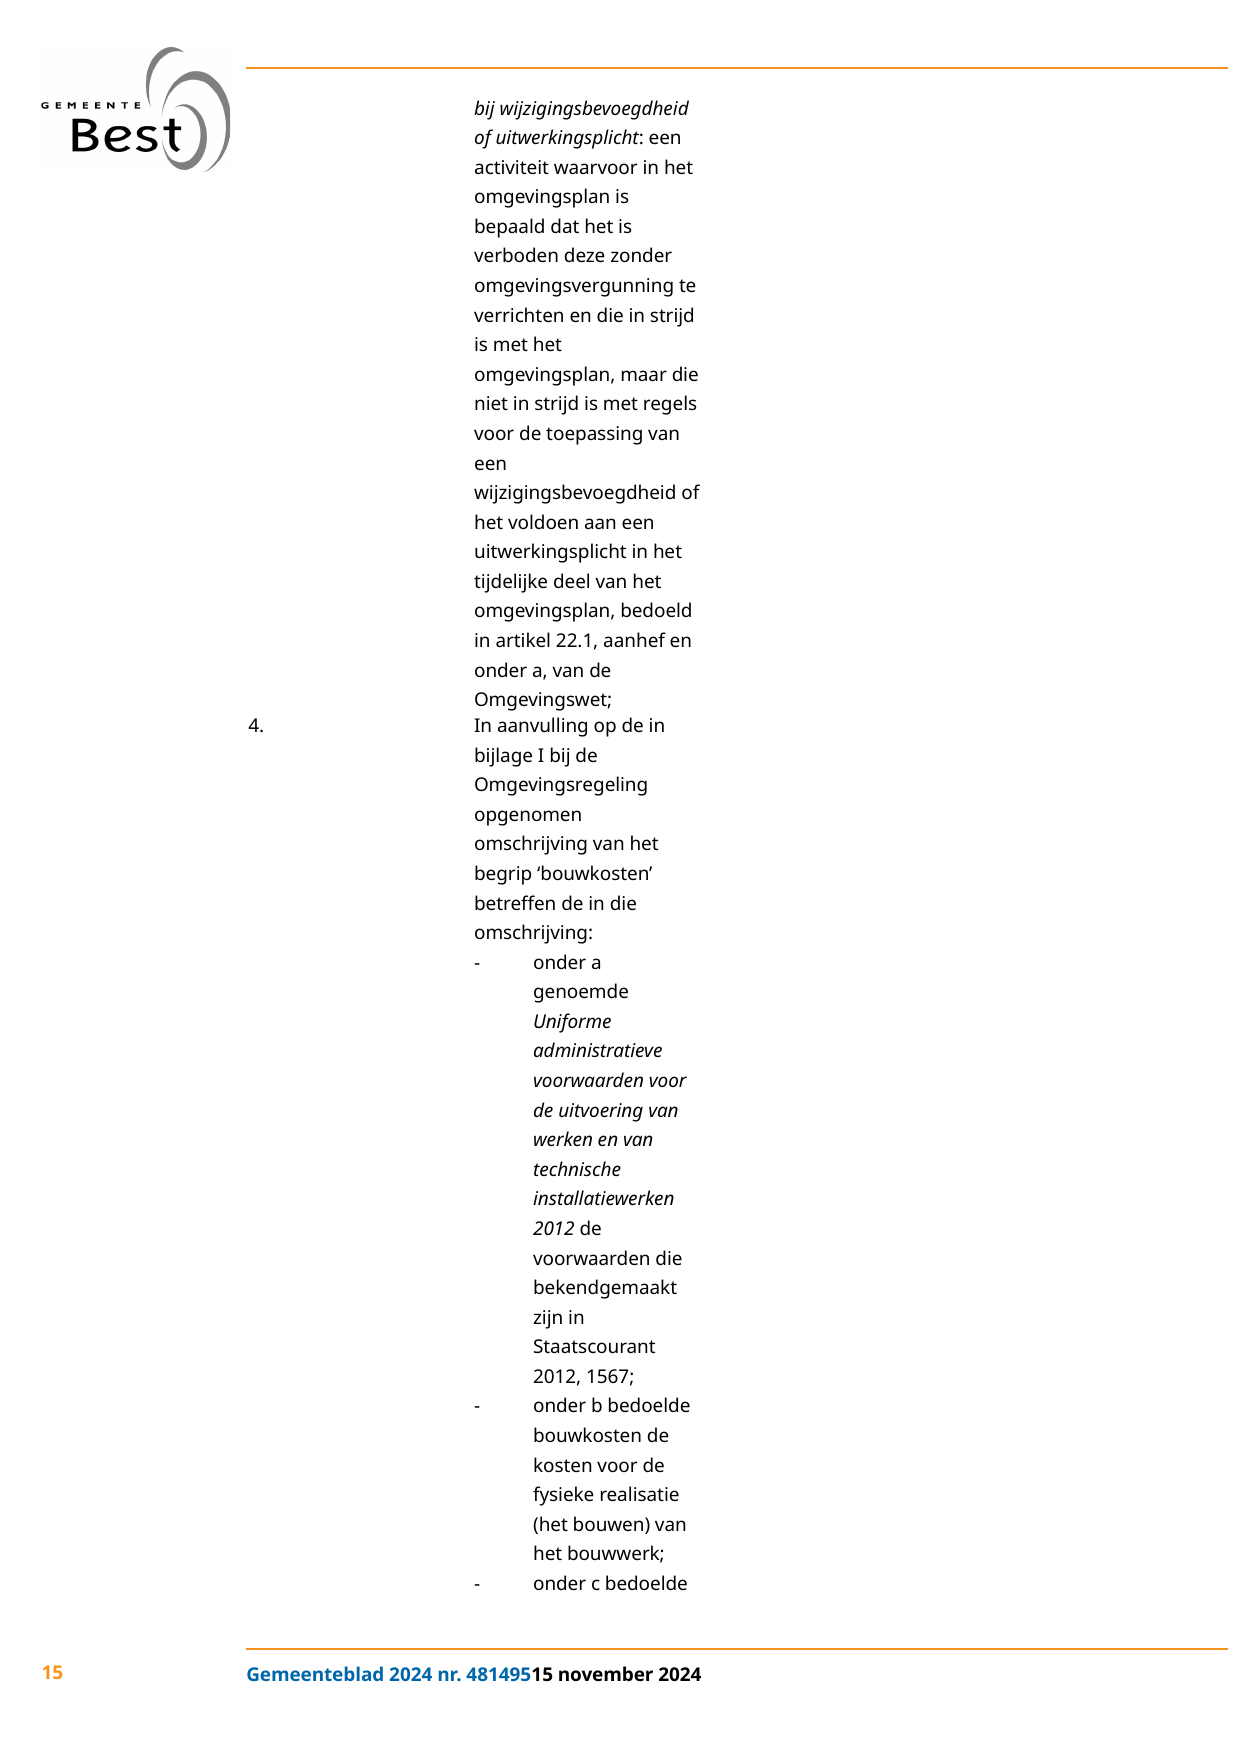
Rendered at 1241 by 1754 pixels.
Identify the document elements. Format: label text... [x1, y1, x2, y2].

table_cell [700, 712, 1152, 1596]
table_cell In aanvulling op de in bijlage I bij de Omgevingsregeling opgenomen omschrijving van het begrip ‘bouwkosten’ betreffen de in die omschrijving: onder a genoemde Uniforme administratieve voorwaarden voor de uitvoering van werken en van technische installatiewerken 2012 de voorwaarden die bekendgemaakt zijn in Staatscourant 2012, 1567; onder b bedoelde bouwkosten de kosten voor de fysieke realisatie (het bouwen) van het bouwwerk; onder c bedoelde [474, 712, 700, 1596]
table_cell [248, 95, 474, 712]
picture [41, 47, 231, 172]
table_cell bij wijzigingsbevoegdheid of uitwerkingsplicht: een activiteit waarvoor in het omgevingsplan is bepaald dat het is verboden deze zonder omgevingsvergunning te verrichten en die in strijd is met het omgevingsplan, maar die niet in strijd is met regels voor de toepassing van een wijzigingsbevoegdheid of het voldoen aan een uitwerkingsplicht in het tijdelijke deel van het omgevingsplan, bedoeld in artikel 22.1, aanhef en onder a, van de Omgevingswet; [474, 95, 700, 712]
table_cell [700, 95, 1152, 712]
table_cell 4. [248, 712, 474, 1596]
